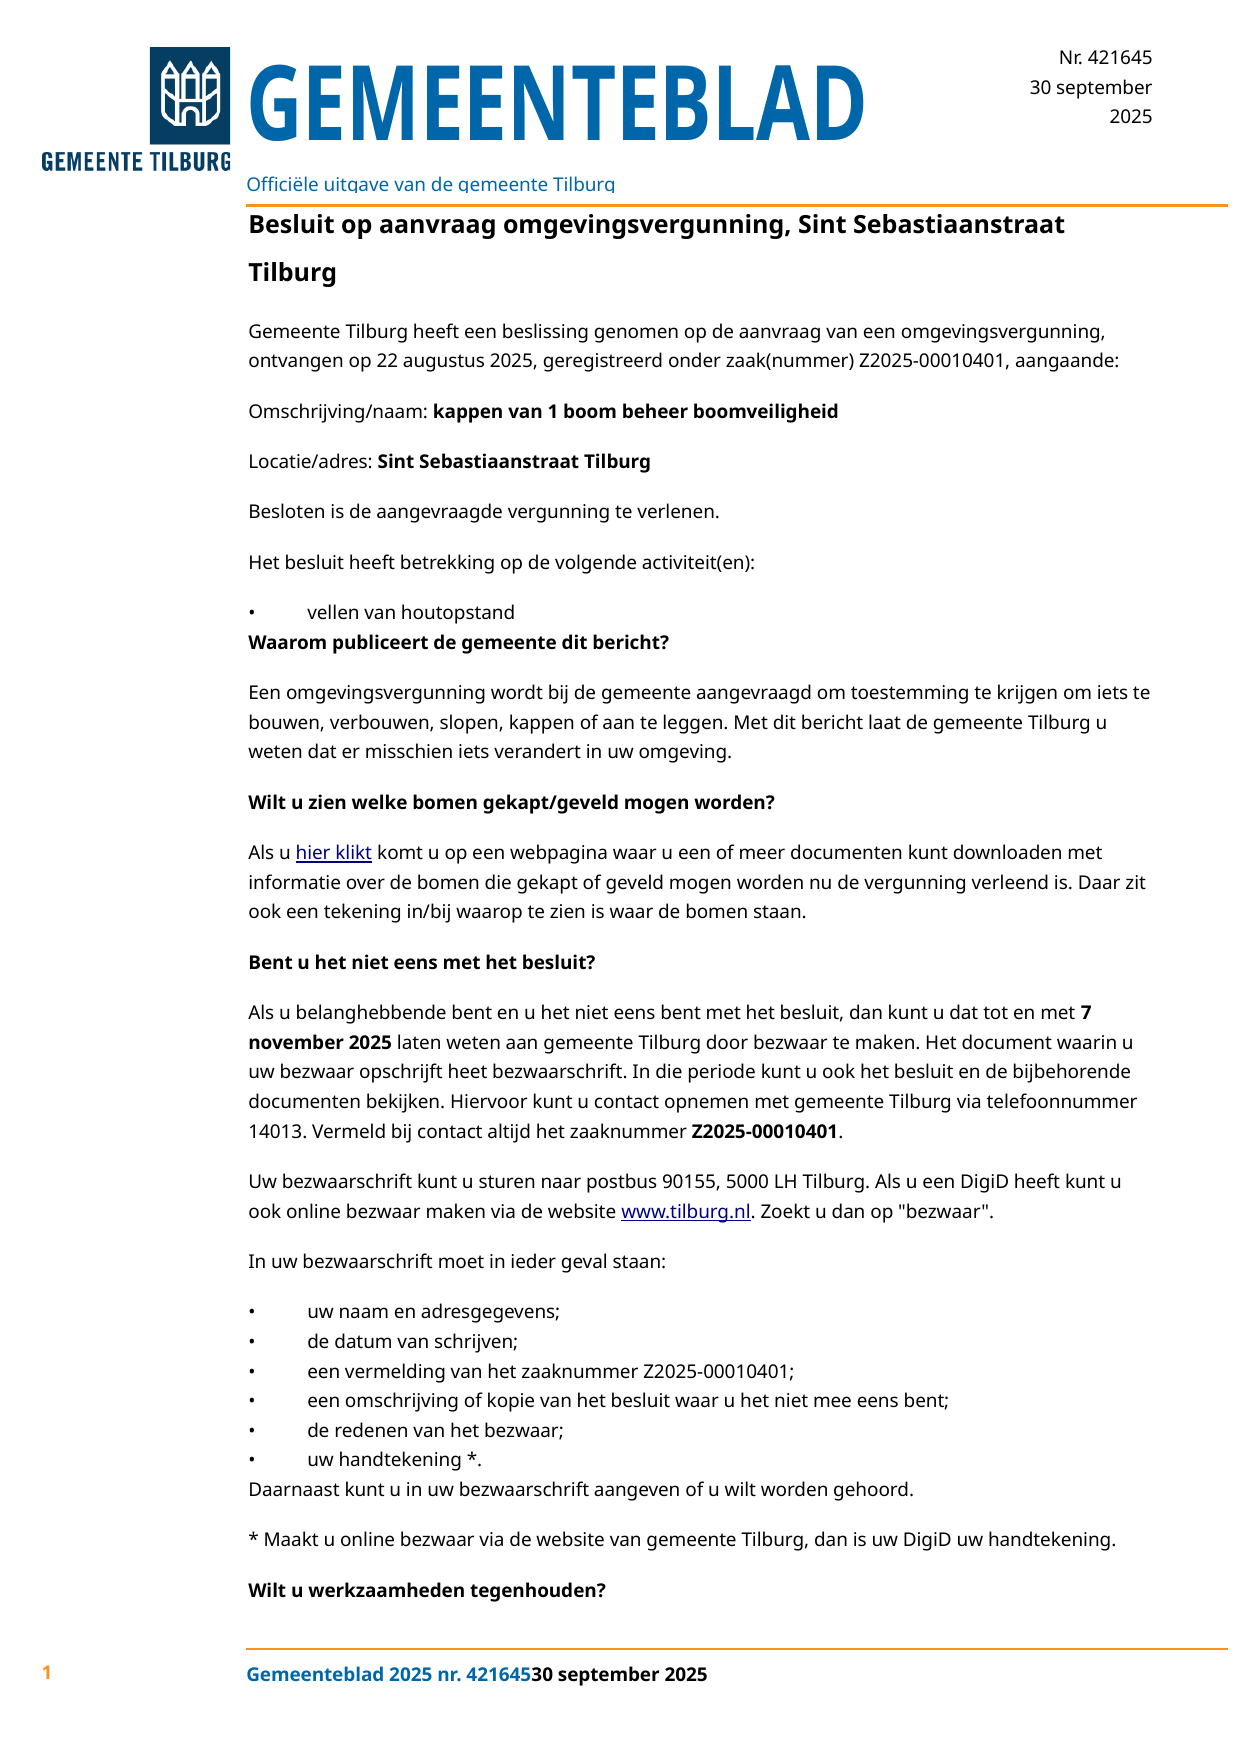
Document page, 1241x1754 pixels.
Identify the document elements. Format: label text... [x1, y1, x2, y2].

list vellen van houtopstand [248, 599, 1152, 625]
text Als u belanghebbende bent en u het niet eens bent met het besluit, dan kunt u dat tot en met 7 november 2025 laten weten aan gemeente Tilburg door bezwaar te maken. Het document waarin u uw bezwaar opschrijft heet bezwaarschrift. In die periode kunt u ook het besluit en de bijbehorende documenten bekijken. Hiervoor kunt u contact opnemen met gemeente Tilburg via telefoonnummer 14013. Vermeld bij contact altijd het zaaknummer Z2025-00010401. [248, 999, 1152, 1144]
list de datum van schrijven; [248, 1328, 1152, 1354]
text Omschrijving/naam: kappen van 1 boom beheer boomveiligheid [248, 398, 1152, 424]
text Wilt u werkzaamheden tegenhouden? [248, 1577, 1152, 1603]
text Een omgevingsvergunning wordt bij de gemeente aangevraagd om toestemming te krijgen om iets te bouwen, verbouwen, slopen, kappen of aan te leggen. Met dit bericht laat de gemeente Tilburg u weten dat er misschien iets verandert in uw omgeving. [248, 679, 1152, 764]
text Besluit op aanvraag omgevingsvergunning, Sint Sebastiaanstraat Tilburg [248, 207, 1152, 288]
list de redenen van het bezwaar; [248, 1417, 1152, 1443]
text Daarnaast kunt u in uw bezwaarschrift aangeven of u wilt worden gehoord. [248, 1476, 1152, 1502]
text Waarom publiceert de gemeente dit bericht? [248, 629, 1152, 655]
text Als u hier klikt komt u op een webpagina waar u een of meer documenten kunt downloaden met informatie over de bomen die gekapt of geveld mogen worden nu de vergunning verleend is. Daar zit ook een tekening in/bij waarop te zien is waar de bomen staan. [248, 839, 1152, 924]
list uw naam en adresgegevens; [248, 1299, 1152, 1324]
text Gemeente Tilburg heeft een beslissing genomen op de aanvraag van een omgevingsvergunning, ontvangen op 22 augustus 2025, geregistreerd onder zaak(nummer) Z2025-00010401, aangaande: [248, 318, 1152, 373]
list een omschrijving of kopie van het besluit waar u het niet mee eens bent; [248, 1387, 1152, 1413]
text Wilt u zien welke bomen gekapt/geveld mogen worden? [248, 789, 1152, 815]
text Het besluit heeft betrekking op de volgende activiteit(en): [248, 549, 1152, 575]
list uw handtekening *. [248, 1447, 1152, 1472]
list een vermelding van het zaaknummer Z2025-00010401; [248, 1358, 1152, 1384]
text Uw bezwaarschrift kunt u sturen naar postbus 90155, 5000 LH Tilburg. Als u een DigiD heeft kunt u ook online bezwaar maken via de website www.tilburg.nl. Zoekt u dan op "bezwaar". [248, 1168, 1152, 1224]
text Besloten is de aangevraagde vergunning te verlenen. [248, 499, 1152, 524]
text * Maakt u online bezwaar via de website van gemeente Tilburg, dan is uw DigiD uw handtekening. [248, 1527, 1152, 1552]
text Bent u het niet eens met het besluit? [248, 949, 1152, 975]
text Locatie/adres: Sint Sebastiaanstraat Tilburg [248, 448, 1152, 474]
picture [41, 47, 231, 172]
text In uw bezwaarschrift moet in ieder geval staan: [248, 1248, 1152, 1274]
